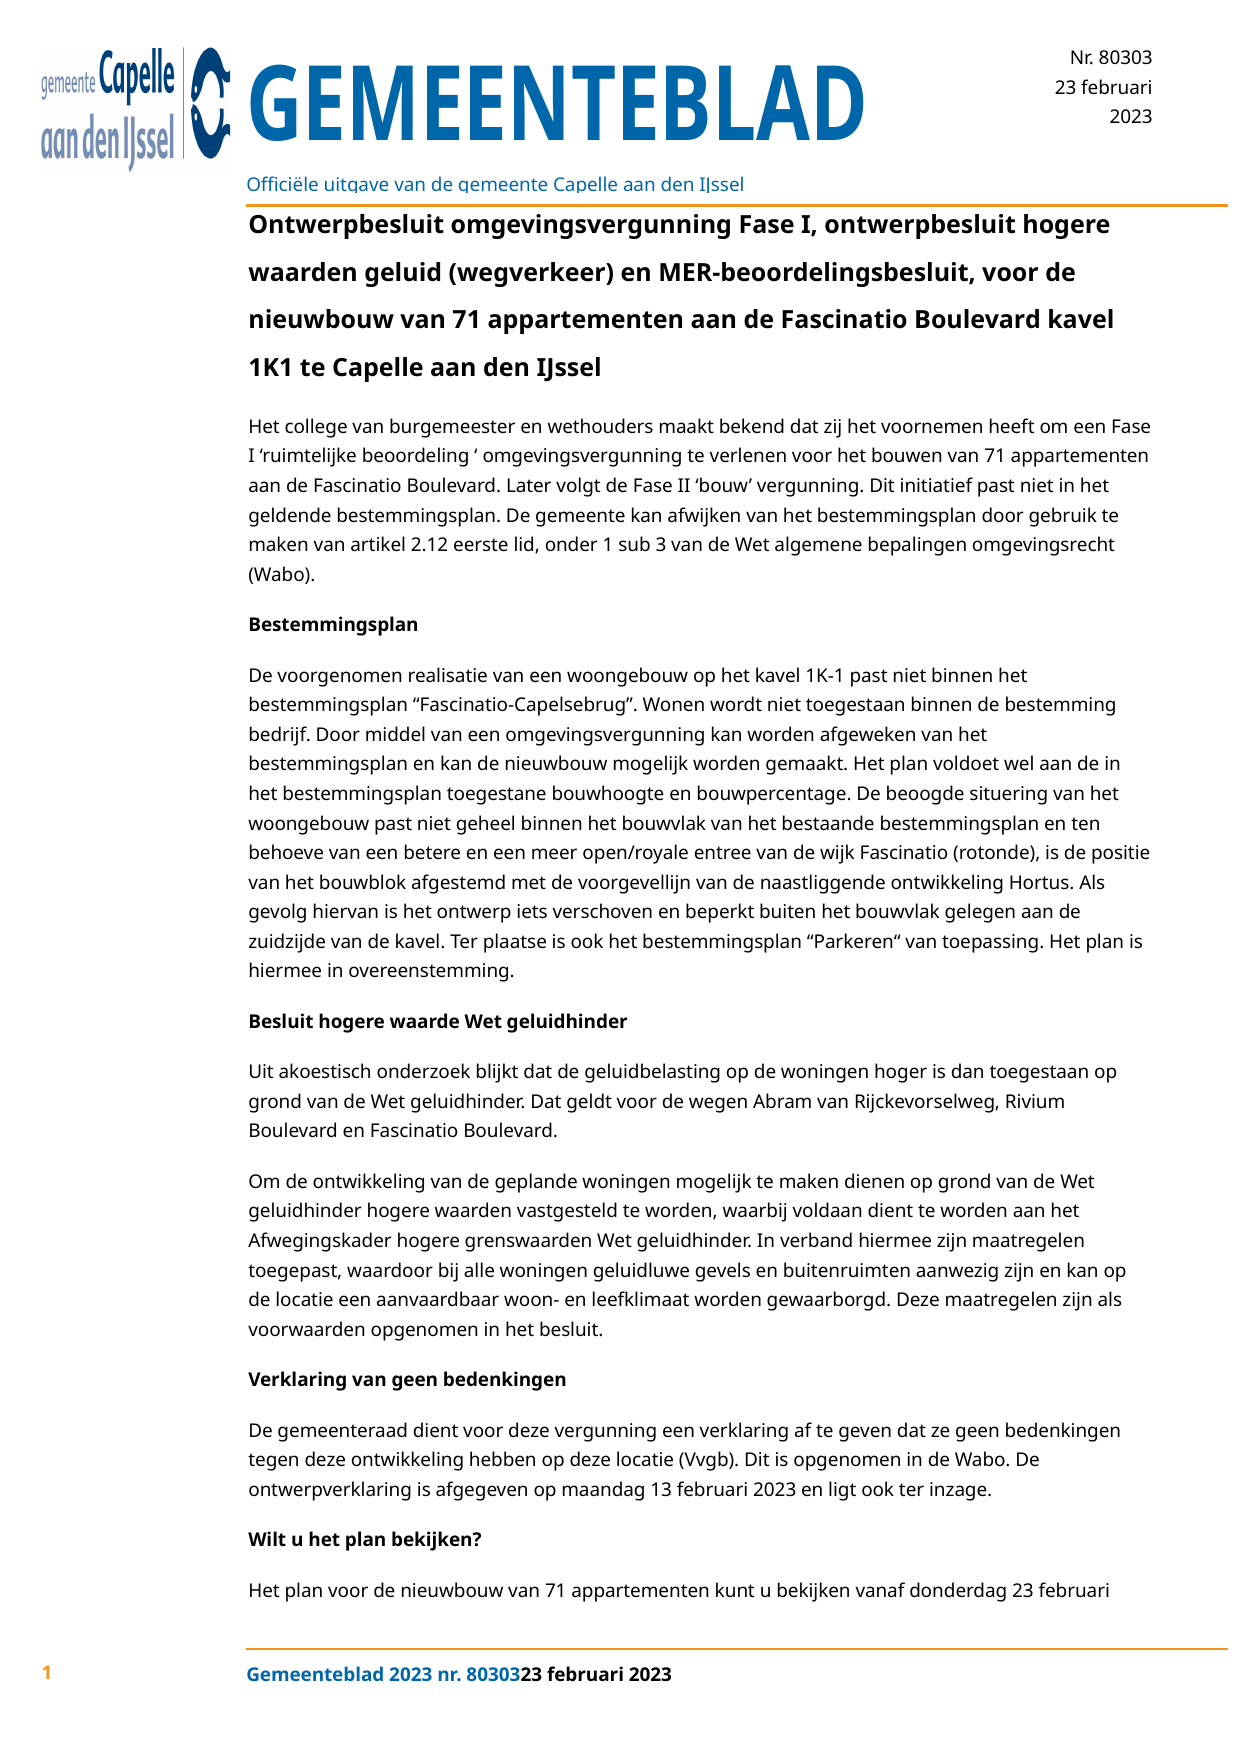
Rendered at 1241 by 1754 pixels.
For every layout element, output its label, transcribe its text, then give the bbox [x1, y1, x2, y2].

text Besluit hogere waarde Wet geluidhinder [248, 1008, 1152, 1034]
text Verklaring van geen bedenkingen [248, 1366, 1152, 1392]
text De gemeenteraad dient voor deze vergunning een verklaring af te geven dat ze geen bedenkingen tegen deze ontwikkeling hebben op deze locatie (Vvgb). Dit is opgenomen in de Wabo. De ontwerpverklaring is afgegeven op maandag 13 februari 2023 en ligt ook ter inzage. [248, 1417, 1152, 1502]
text Het plan voor de nieuwbouw van 71 appartementen kunt u bekijken vanaf donderdag 23 februari [248, 1577, 1152, 1603]
text Bestemmingsplan [248, 611, 1152, 637]
text Om de ontwikkeling van de geplande woningen mogelijk te maken dienen op grond van de Wet geluidhinder hogere waarden vastgesteld te worden, waarbij voldaan dient te worden aan het Afwegingskader hogere grenswaarden Wet geluidhinder. In verband hiermee zijn maatregelen toegepast, waardoor bij alle woningen geluidluwe gevels en buitenruimten aanwezig zijn en kan op de locatie een aanvaardbaar woon- en leefklimaat worden gewaarborgd. Deze maatregelen zijn als voorwaarden opgenomen in het besluit. [248, 1168, 1152, 1342]
text Wilt u het plan bekijken? [248, 1526, 1152, 1552]
text Ontwerpbesluit omgevingsvergunning Fase I, ontwerpbesluit hogere waarden geluid (wegverkeer) en MER-beoordelingsbesluit, voor de nieuwbouw van 71 appartementen aan de Fascinatio Boulevard kavel 1K1 te Capelle aan den IJssel [248, 207, 1152, 384]
text De voorgenomen realisatie van een woongebouw op het kavel 1K-1 past niet binnen het bestemmingsplan “Fascinatio-Capelsebrug”. Wonen wordt niet toegestaan binnen de bestemming bedrijf. Door middel van een omgevingsvergunning kan worden afgeweken van het bestemmingsplan en kan de nieuwbouw mogelijk worden gemaakt. Het plan voldoet wel aan de in het bestemmingsplan toegestane bouwhoogte en bouwpercentage. De beoogde situering van het woongebouw past niet geheel binnen het bouwvlak van het bestaande bestemmingsplan en ten behoeve van een betere en een meer open/royale entree van de wijk Fascinatio (rotonde), is de positie van het bouwblok afgestemd met de voorgevellijn van de naastliggende ontwikkeling Hortus. Als gevolg hiervan is het ontwerp iets verschoven en beperkt buiten het bouwvlak gelegen aan de zuidzijde van de kavel. Ter plaatse is ook het bestemmingsplan “Parkeren“ van toepassing. Het plan is hiermee in overeenstemming. [248, 662, 1152, 983]
picture [41, 47, 231, 172]
text Uit akoestisch onderzoek blijkt dat de geluidbelasting op de woningen hoger is dan toegestaan op grond van de Wet geluidhinder. Dat geldt voor de wegen Abram van Rijckevorselweg, Rivium Boulevard en Fascinatio Boulevard. [248, 1058, 1152, 1143]
text Het college van burgemeester en wethouders maakt bekend dat zij het voornemen heeft om een Fase I ‘ruimtelijke beoordeling ‘ omgevingsvergunning te verlenen voor het bouwen van 71 appartementen aan de Fascinatio Boulevard. Later volgt de Fase II ‘bouw’ vergunning. Dit initiatief past niet in het geldende bestemmingsplan. De gemeente kan afwijken van het bestemmingsplan door gebruik te maken van artikel 2.12 eerste lid, onder 1 sub 3 van de Wet algemene bepalingen omgevingsrecht (Wabo). [248, 413, 1152, 587]
